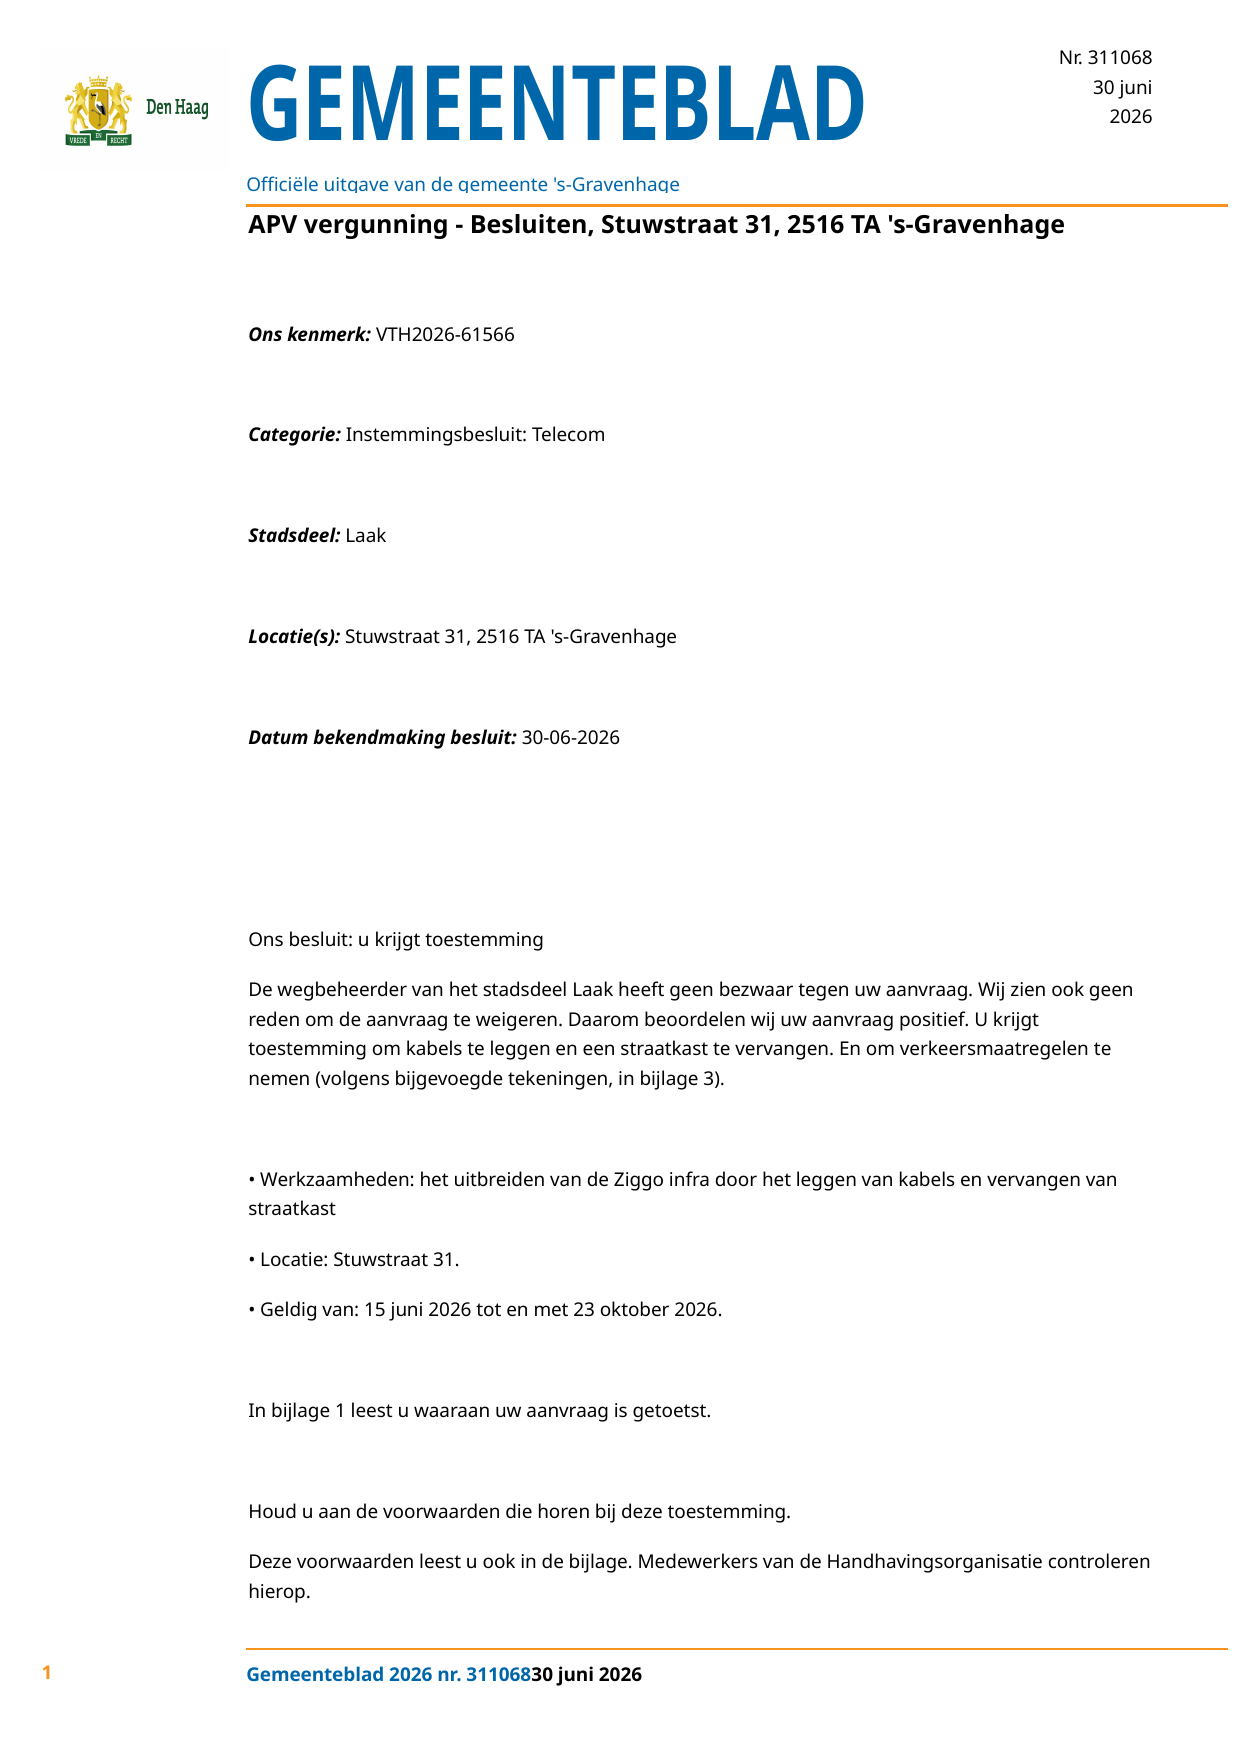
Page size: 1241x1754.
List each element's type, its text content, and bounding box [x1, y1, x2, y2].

text De wegbeheerder van het stadsdeel Laak heeft geen bezwaar tegen uw aanvraag. Wij zien ook geen reden om de aanvraag te weigeren. Daarom beoordelen wij uw aanvraag positief. U krijgt toestemming om kabels te leggen en een straatkast te vervangen. En om verkeersmaatregelen te nemen (volgens bijgevoegde tekeningen, in bijlage 3). [248, 976, 1152, 1091]
text • Geldig van: 15 juni 2026 tot en met 23 oktober 2026. [248, 1296, 1152, 1322]
picture [41, 47, 231, 172]
text Datum bekendmaking besluit: 30-06-2026 [248, 724, 1152, 750]
text In bijlage 1 leest u waaraan uw aanvraag is getoetst. [248, 1397, 1152, 1423]
text Ons kenmerk: VTH2026-61566 [248, 321, 1152, 346]
text Deze voorwaarden leest u ook in de bijlage. Medewerkers van de Handhavingsorganisatie controleren hierop. [248, 1548, 1152, 1603]
text Categorie: Instemmingsbesluit: Telecom [248, 422, 1152, 447]
text APV vergunning - Besluiten, Stuwstraat 31, 2516 TA 's-Gravenhage [248, 207, 1152, 241]
text Locatie(s): Stuwstraat 31, 2516 TA 's-Gravenhage [248, 623, 1152, 649]
text Houd u aan de voorwaarden die horen bij deze toestemming. [248, 1498, 1152, 1523]
text • Werkzaamheden: het uitbreiden van de Ziggo infra door het leggen van kabels en vervangen van straatkast [248, 1166, 1152, 1221]
text • Locatie: Stuwstraat 31. [248, 1246, 1152, 1271]
text Ons besluit: u krijgt toestemming [248, 926, 1152, 951]
text Stadsdeel: Laak [248, 522, 1152, 548]
